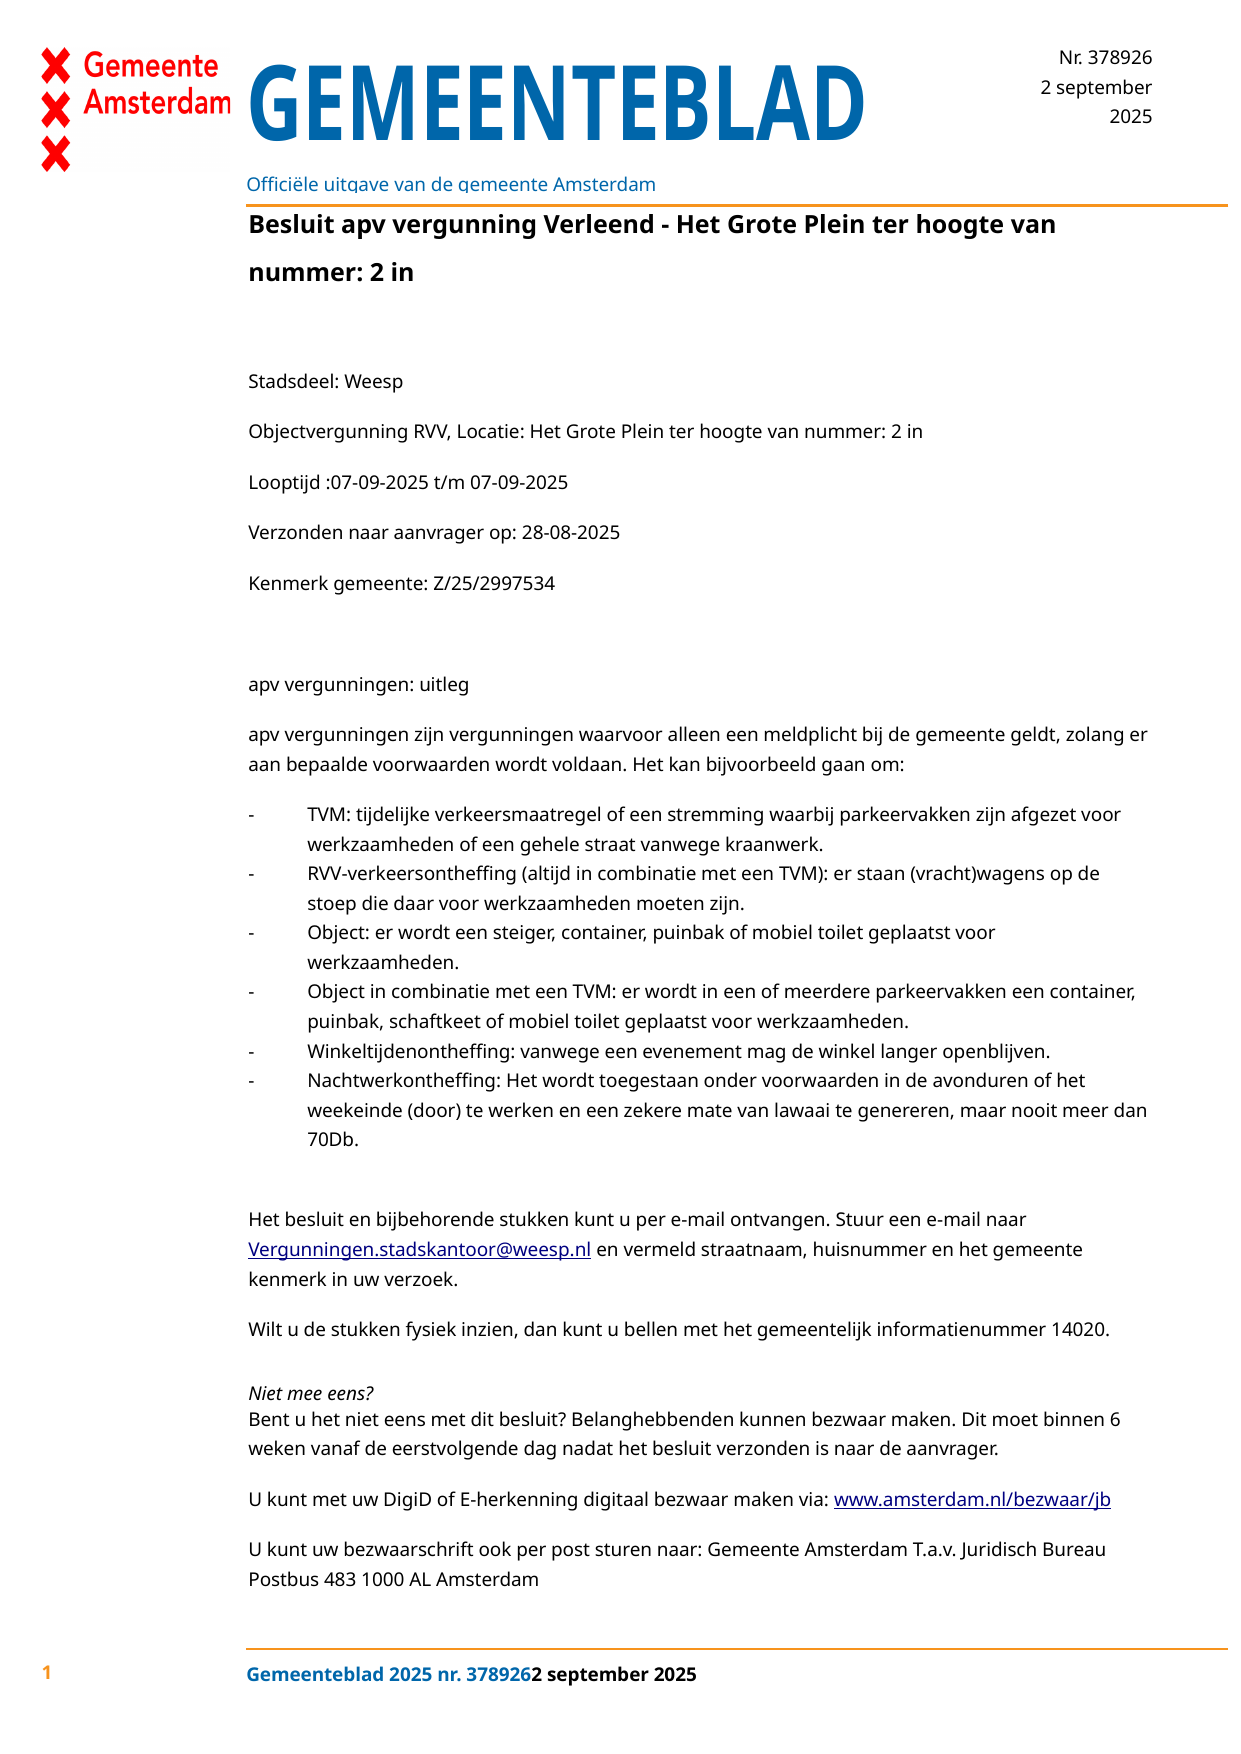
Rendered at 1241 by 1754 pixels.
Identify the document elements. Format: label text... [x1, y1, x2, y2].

text apv vergunningen zijn vergunningen waarvoor alleen een meldplicht bij de gemeente geldt, zolang er aan bepaalde voorwaarden wordt voldaan. Het kan bijvoorbeeld gaan om: [248, 721, 1152, 777]
list Nachtwerkontheffing: Het wordt toegestaan onder voorwaarden in de avonduren of het weekeinde (door) te werken en een zekere mate van lawaai te genereren, maar nooit meer dan 70Db. [248, 1067, 1152, 1152]
text Verzonden naar aanvrager op: 28-08-2025 [248, 519, 1152, 545]
text Het besluit en bijbehorende stukken kunt u per e-mail ontvangen. Stuur een e-mail naar Vergunningen.stadskantoor@weesp.nl en vermeld straatnaam, huisnummer en het gemeente kenmerk in uw verzoek. [248, 1207, 1152, 1292]
list RVV-verkeersontheffing (altijd in combinatie met een TVM): er staan (vracht)wagens op de stoep die daar voor werkzaamheden moeten zijn. [248, 860, 1152, 916]
picture [41, 47, 231, 172]
text Bent u het niet eens met dit besluit? Belanghebbenden kunnen bezwaar maken. Dit moet binnen 6 weken vanaf de eerstvolgende dag nadat het besluit verzonden is naar de aanvrager. [248, 1406, 1152, 1461]
text apv vergunningen: uitleg [248, 671, 1152, 697]
text Wilt u de stukken fysiek inzien, dan kunt u bellen met het gemeentelijk informatienummer 14020. [248, 1316, 1152, 1342]
text Stadsdeel: Weesp [248, 368, 1152, 394]
text Looptijd :07-09-2025 t/m 07-09-2025 [248, 469, 1152, 495]
text U kunt met uw DigiD of E-herkenning digitaal bezwaar maken via: www.amsterdam.nl/bezwaar/jb [248, 1486, 1152, 1512]
text U kunt uw bezwaarschrift ook per post sturen naar: Gemeente Amsterdam T.a.v. Juridisch Bureau Postbus 483 1000 AL Amsterdam [248, 1536, 1152, 1592]
list Object in combinatie met een TVM: er wordt in een of meerdere parkeervakken een container, puinbak, schaftkeet of mobiel toilet geplaatst voor werkzaamheden. [248, 979, 1152, 1034]
list TVM: tijdelijke verkeersmaatregel of een stremming waarbij parkeervakken zijn afgezet voor werkzaamheden of een gehele straat vanwege kraanwerk. [248, 801, 1152, 857]
text Besluit apv vergunning Verleend - Het Grote Plein ter hoogte van nummer: 2 in [248, 207, 1152, 288]
list Winkeltijdenontheffing: vanwege een evenement mag de winkel langer openblijven. [248, 1038, 1152, 1064]
text Niet mee eens? [248, 1380, 1152, 1406]
list Object: er wordt een steiger, container, puinbak of mobiel toilet geplaatst voor werkzaamheden. [248, 919, 1152, 975]
text Kenmerk gemeente: Z/25/2997534 [248, 570, 1152, 596]
text Objectvergunning RVV, Locatie: Het Grote Plein ter hoogte van nummer: 2 in [248, 419, 1152, 444]
